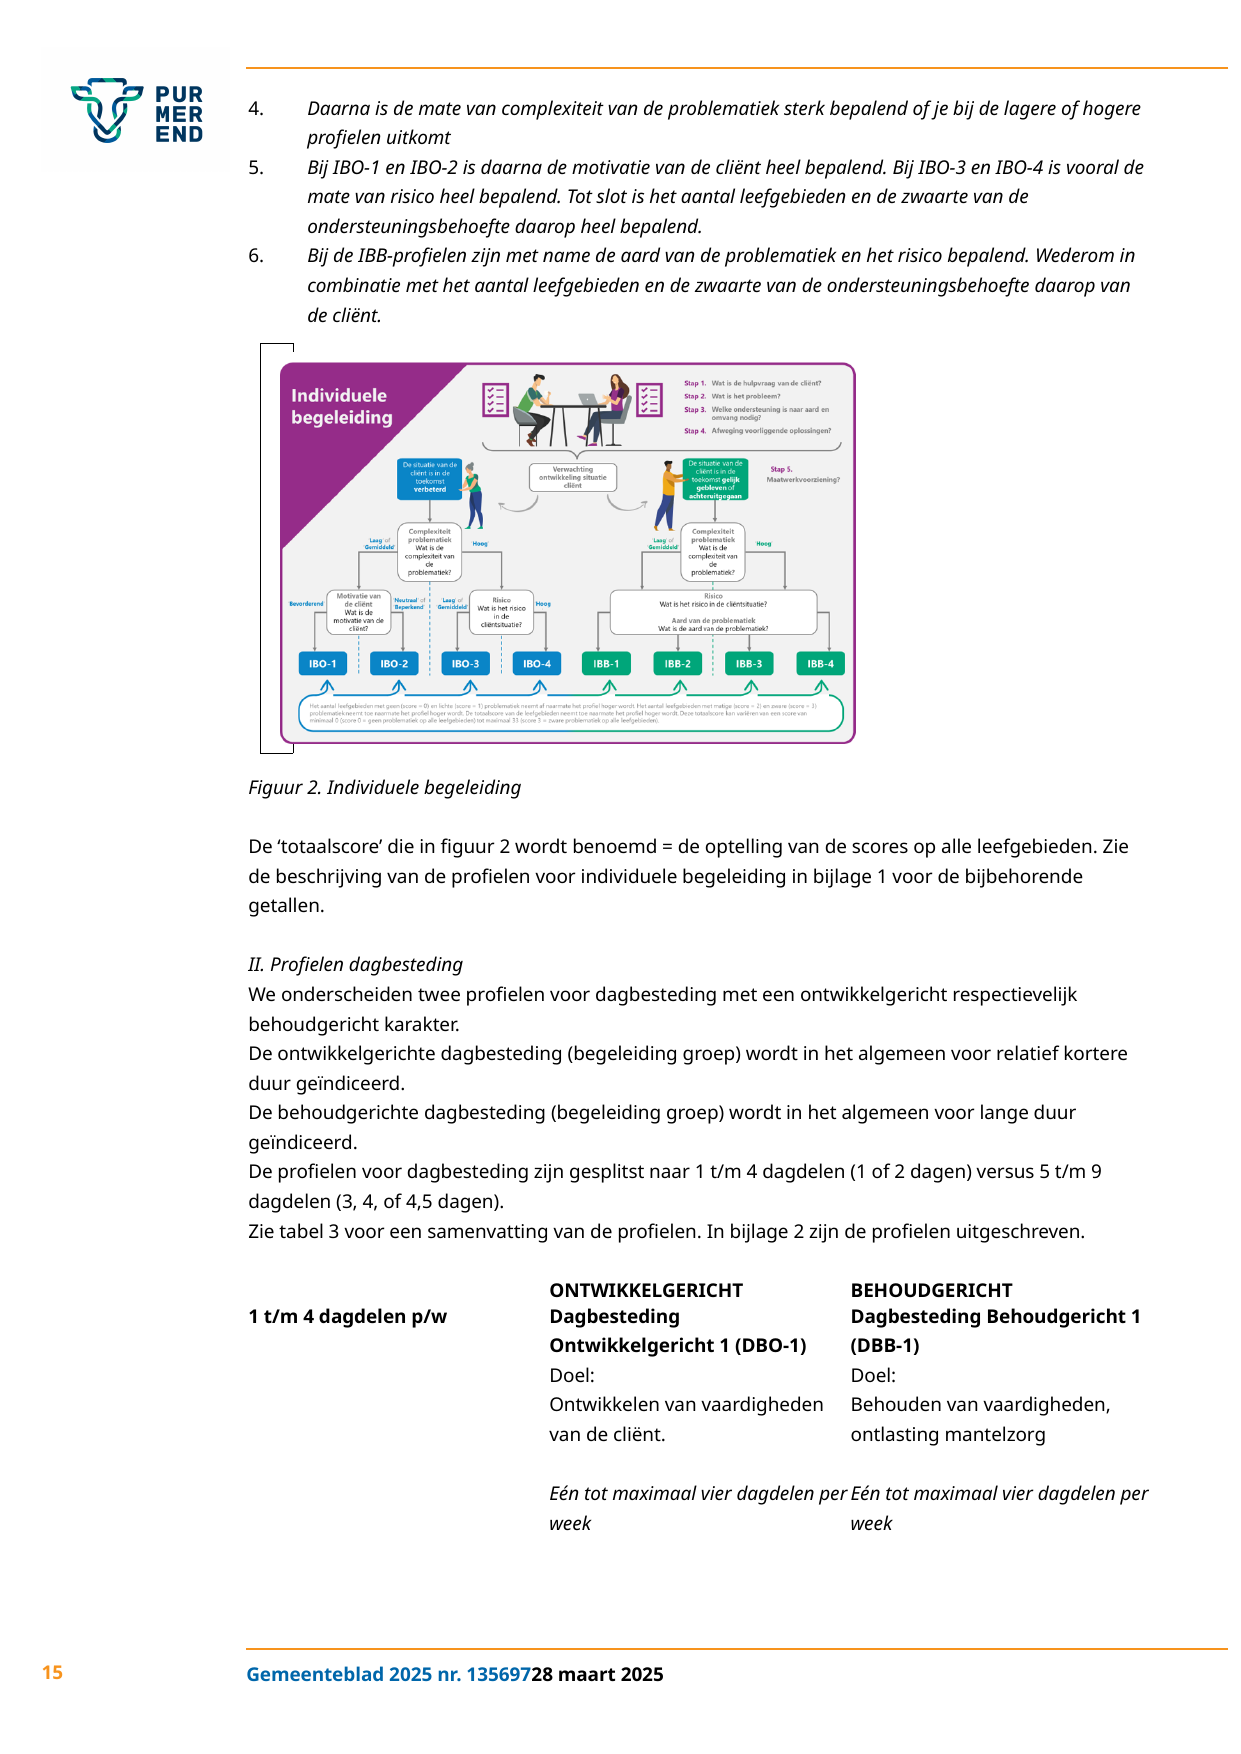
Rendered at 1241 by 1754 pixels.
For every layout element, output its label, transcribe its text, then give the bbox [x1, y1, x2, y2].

text Figuur 2. Individuele begeleiding [248, 774, 1152, 800]
table_header ONTWIKKELGERICHT [549, 1277, 850, 1303]
text De behoudgerichte dagbesteding (begeleiding groep) wordt in het algemeen voor lange duur geïndiceerd. [248, 1099, 1152, 1155]
list Bij de IBB-profielen zijn met name de aard van de problematiek en het risico bepalend. Wederom in combinatie met het aantal leefgebieden en de zwaarte van de ondersteuningsbehoefte daarop van de cliënt. [248, 243, 1152, 328]
table_cell 1 t/m 4 dagdelen p/w [248, 1303, 549, 1536]
table_cell Dagbesteding Ontwikkelgericht 1 (DBO-1) Doel: Ontwikkelen van vaardigheden van de cliënt. Eén tot maximaal vier dagdelen per week [549, 1303, 850, 1536]
text We onderscheiden twee profielen voor dagbesteding met een ontwikkelgericht respectievelijk behoudgericht karakter. [248, 981, 1152, 1037]
picture [268, 352, 860, 744]
list Bij IBO-1 en IBO-2 is daarna de motivatie van de cliënt heel bepalend. Bij IBO-3 en IBO-4 is vooral de mate van risico heel bepalend. Tot slot is het aantal leefgebieden en de zwaarte van de ondersteuningsbehoefte daarop heel bepalend. [248, 154, 1152, 239]
picture [41, 47, 231, 172]
text II. Profielen dagbesteding [248, 952, 1152, 977]
text De ‘totaalscore’ die in figuur 2 wordt benoemd = de optelling van de scores op alle leefgebieden. Zie de beschrijving van de profielen voor individuele begeleiding in bijlage 1 voor de bijbehorende getallen. [248, 833, 1152, 918]
text De ontwikkelgerichte dagbesteding (begeleiding groep) wordt in het algemeen voor relatief kortere duur geïndiceerd. [248, 1040, 1152, 1096]
list Daarna is de mate van complexiteit van de problematiek sterk bepalend of je bij de lagere of hogere profielen uitkomt [248, 95, 1152, 150]
table_header BEHOUDGERICHT [850, 1277, 1152, 1303]
table_header [248, 1277, 549, 1303]
text De profielen voor dagbesteding zijn gesplitst naar 1 t/m 4 dagdelen (1 of 2 dagen) versus 5 t/m 9 dagdelen (3, 4, of 4,5 dagen). [248, 1159, 1152, 1214]
text Zie tabel 3 voor een samenvatting van de profielen. In bijlage 2 zijn de profielen uitgeschreven. [248, 1218, 1152, 1244]
table_cell Dagbesteding Behoudgericht 1 (DBB-1) Doel: Behouden van vaardigheden, ontlasting mantelzorg Eén tot maximaal vier dagdelen per week [850, 1303, 1152, 1536]
